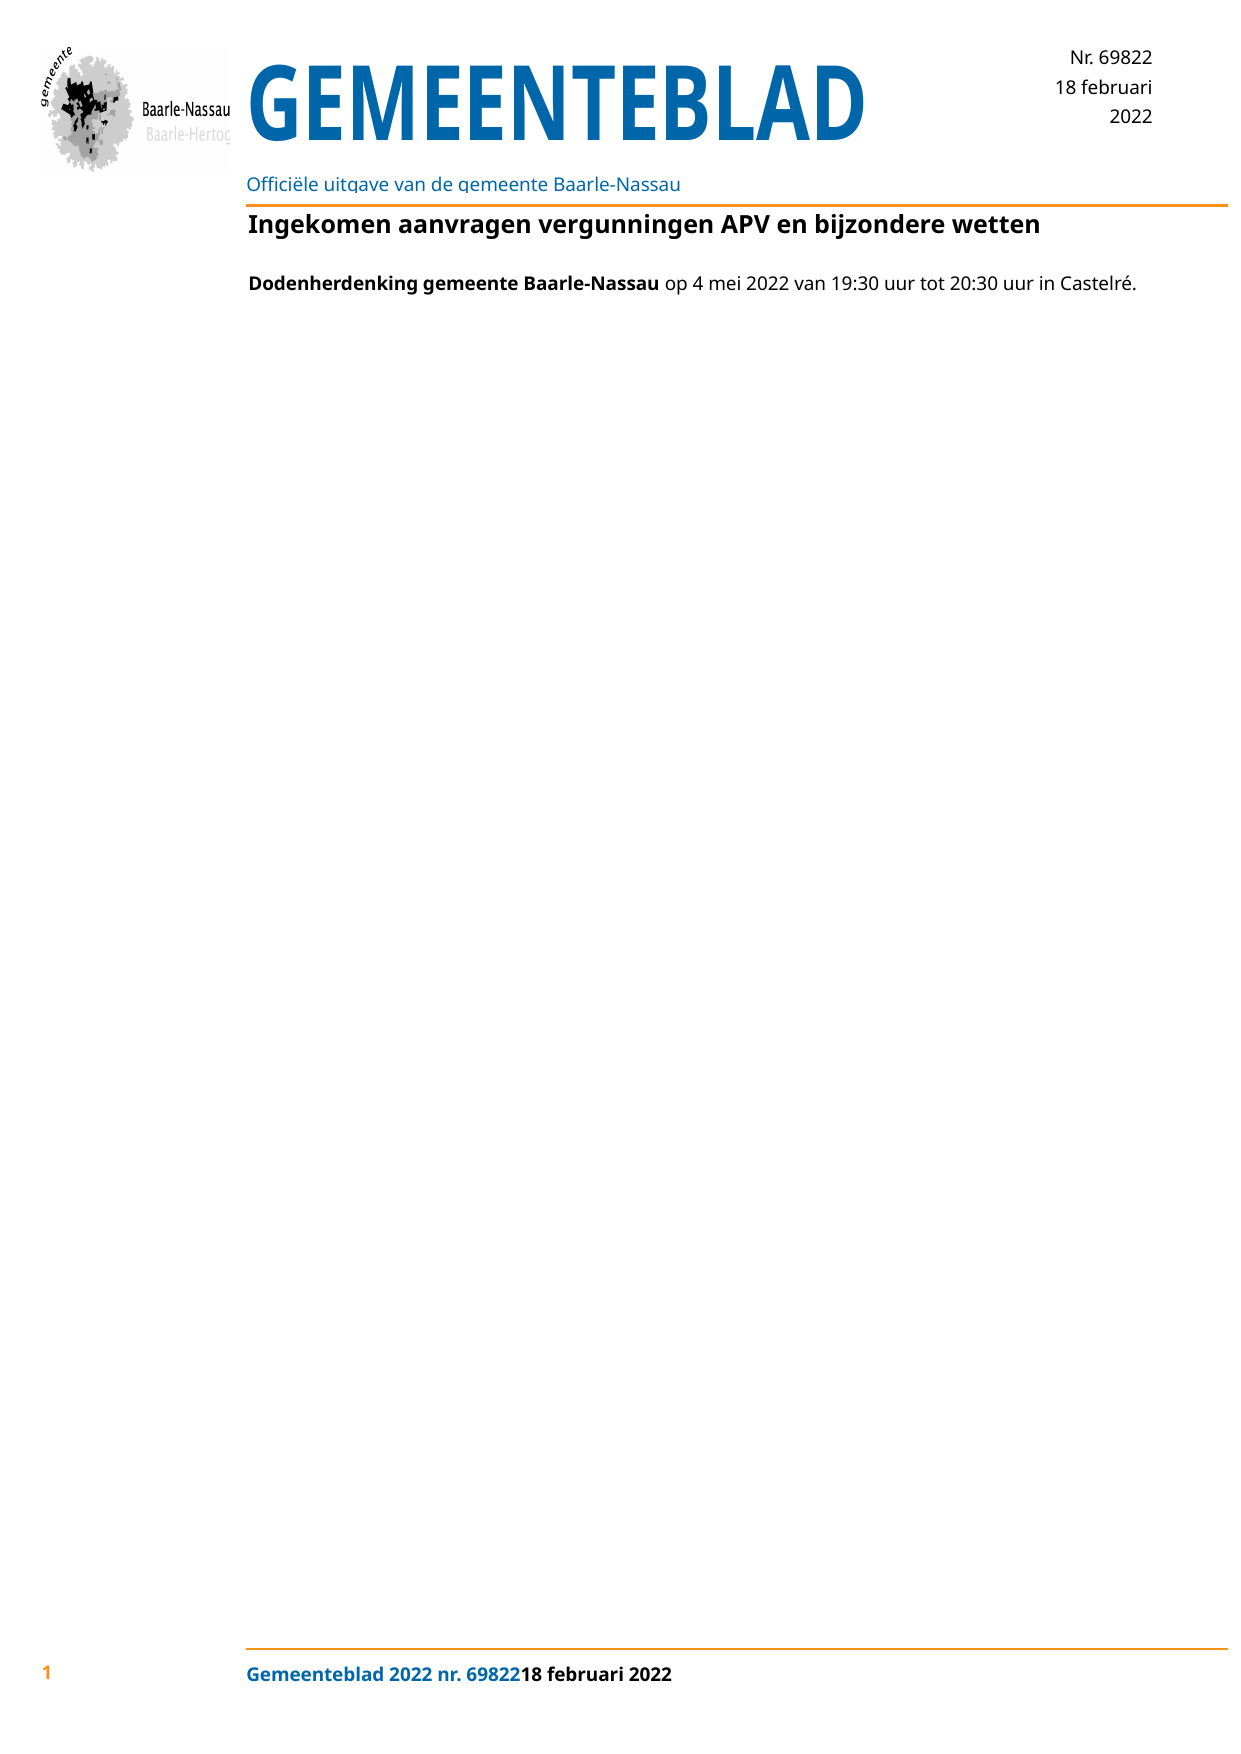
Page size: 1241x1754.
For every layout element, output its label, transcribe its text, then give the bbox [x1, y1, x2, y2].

text Dodenherdenking gemeente Baarle-Nassau op 4 mei 2022 van 19:30 uur tot 20:30 uur in Castelré. [248, 270, 1152, 296]
text Ingekomen aanvragen vergunningen APV en bijzondere wetten [248, 207, 1152, 241]
picture [41, 47, 231, 172]
